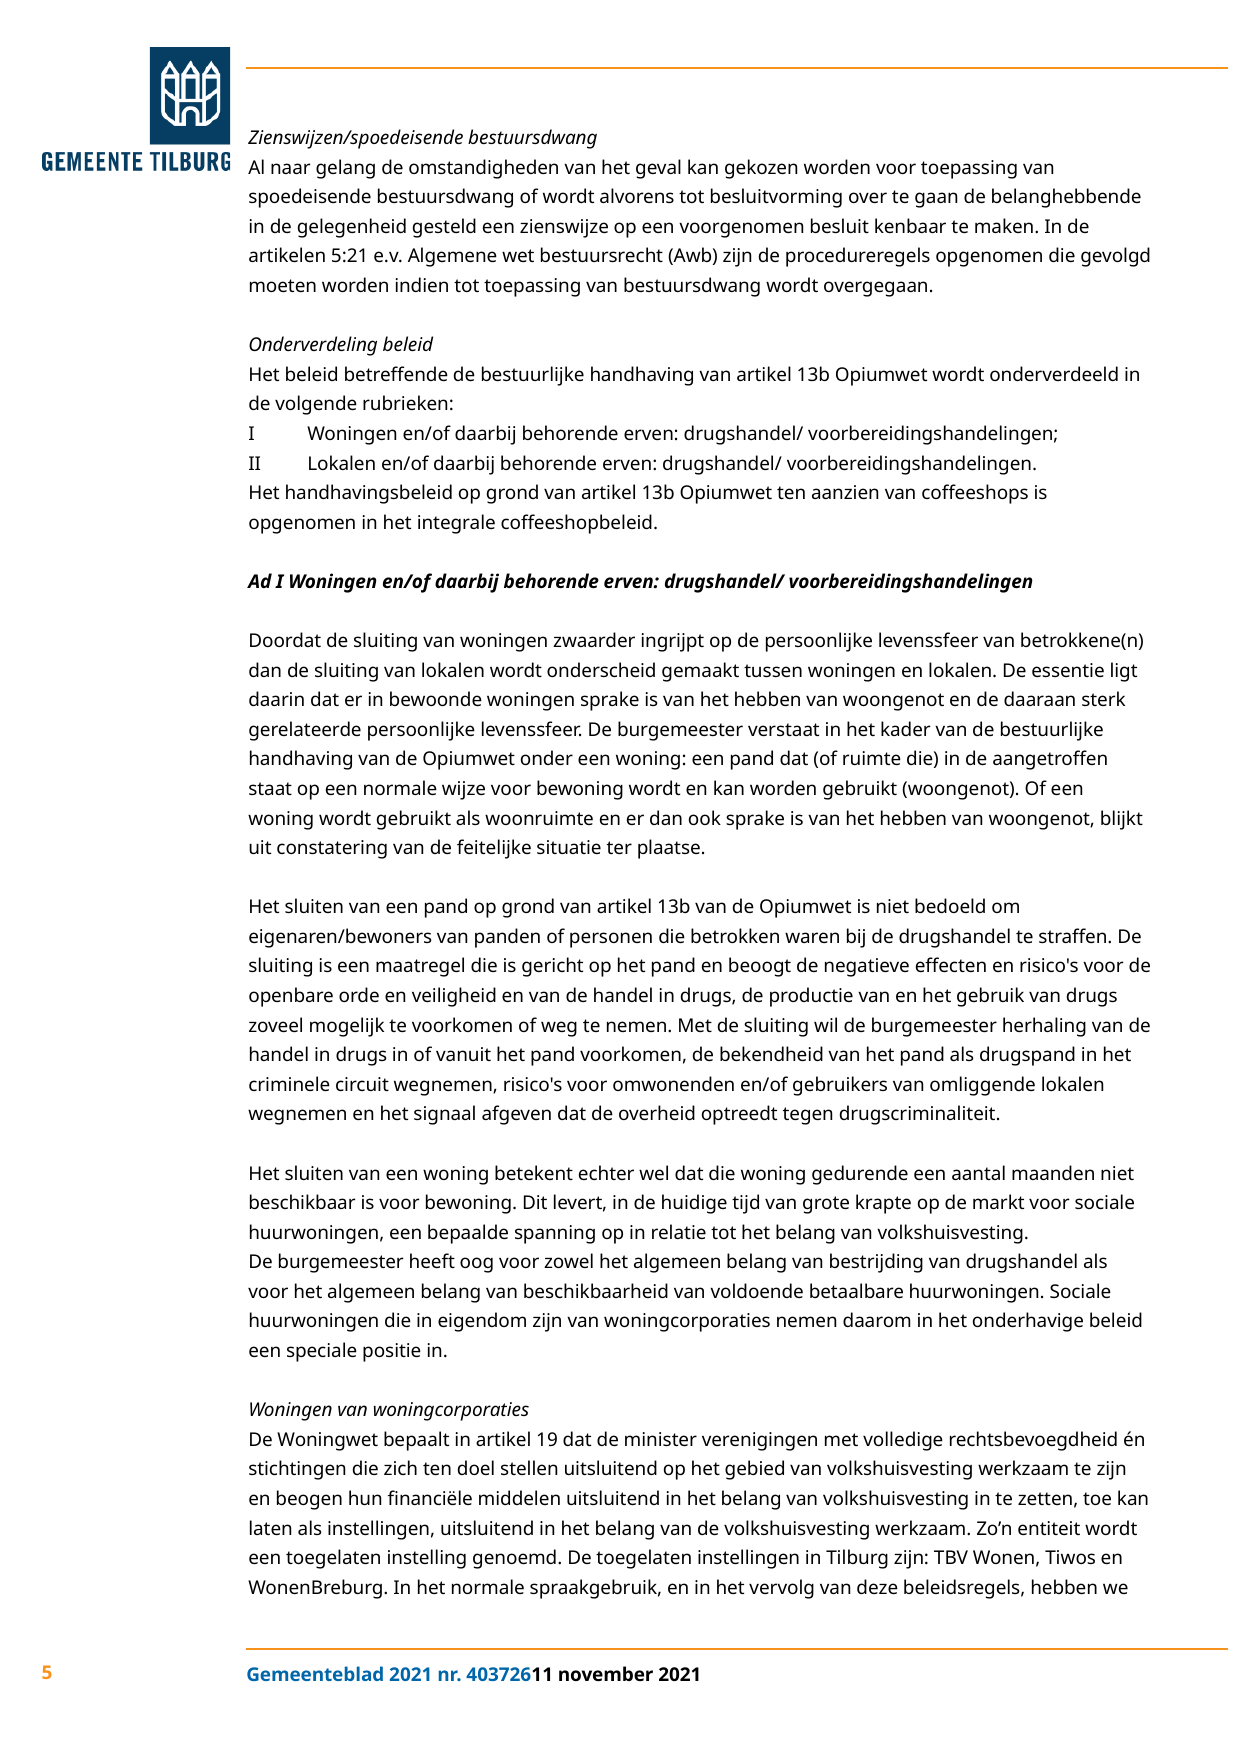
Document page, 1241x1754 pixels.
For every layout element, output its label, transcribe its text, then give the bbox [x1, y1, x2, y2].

text Ad I Woningen en/of daarbij behorende erven: drugshandel/ voorbereidingshandelingen [248, 568, 1152, 594]
list Woningen en/of daarbij behorende erven: drugshandel/ voorbereidingshandelingen; [248, 420, 1152, 446]
list Lokalen en/of daarbij behorende erven: drugshandel/ voorbereidingshandelingen. [248, 450, 1152, 476]
text Doordat de sluiting van woningen zwaarder ingrijpt op de persoonlijke levenssfeer van betrokkene(n) dan de sluiting van lokalen wordt onderscheid gemaakt tussen woningen en lokalen. De essentie ligt daarin dat er in bewoonde woningen sprake is van het hebben van woongenot en de daaraan sterk gerelateerde persoonlijke levenssfeer. De burgemeester verstaat in het kader van de bestuurlijke handhaving van de Opiumwet onder een woning: een pand dat (of ruimte die) in de aangetroffen staat op een normale wijze voor bewoning wordt en kan worden gebruikt (woongenot). Of een woning wordt gebruikt als woonruimte en er dan ook sprake is van het hebben van woongenot, blijkt uit constatering van de feitelijke situatie ter plaatse. [248, 627, 1152, 860]
text Het sluiten van een woning betekent echter wel dat die woning gedurende een aantal maanden niet beschikbaar is voor bewoning. Dit levert, in de huidige tijd van grote krapte op de markt voor sociale huurwoningen, een bepaalde spanning op in relatie tot het belang van volkshuisvesting. [248, 1160, 1152, 1245]
text Zienswijzen/spoedeisende bestuursdwang [248, 124, 1152, 150]
text Onderverdeling beleid [248, 331, 1152, 357]
text Al naar gelang de omstandigheden van het geval kan gekozen worden voor toepassing van spoedeisende bestuursdwang of wordt alvorens tot besluitvorming over te gaan de belanghebbende in de gelegenheid gesteld een zienswijze op een voorgenomen besluit kenbaar te maken. In de artikelen 5:21 e.v. Algemene wet bestuursrecht (Awb) zijn de procedureregels opgenomen die gevolgd moeten worden indien tot toepassing van bestuursdwang wordt overgegaan. [248, 154, 1152, 298]
text De Woningwet bepaalt in artikel 19 dat de minister verenigingen met volledige rechtsbevoegdheid én stichtingen die zich ten doel stellen uitsluitend op het gebied van volkshuisvesting werkzaam te zijn en beogen hun financiële middelen uitsluitend in het belang van volkshuisvesting in te zetten, toe kan laten als instellingen, uitsluitend in het belang van de volkshuisvesting werkzaam. Zo’n entiteit wordt een toegelaten instelling genoemd. De toegelaten instellingen in Tilburg zijn: TBV Wonen, Tiwos en WonenBreburg. In het normale spraakgebruik, en in het vervolg van deze beleidsregels, hebben we [248, 1426, 1152, 1600]
text De burgemeester heeft oog voor zowel het algemeen belang van bestrijding van drugshandel als voor het algemeen belang van beschikbaarheid van voldoende betaalbare huurwoningen. Sociale huurwoningen die in eigendom zijn van woningcorporaties nemen daarom in het onderhavige beleid een speciale positie in. [248, 1248, 1152, 1363]
text Het beleid betreffende de bestuurlijke handhaving van artikel 13b Opiumwet wordt onderverdeeld in de volgende rubrieken: [248, 361, 1152, 416]
text Het sluiten van een pand op grond van artikel 13b van de Opiumwet is niet bedoeld om eigenaren/bewoners van panden of personen die betrokken waren bij de drugshandel te straffen. De sluiting is een maatregel die is gericht op het pand en beoogt de negatieve effecten en risico's voor de openbare orde en veiligheid en van de handel in drugs, de productie van en het gebruik van drugs zoveel mogelijk te voorkomen of weg te nemen. Met de sluiting wil de burgemeester herhaling van de handel in drugs in of vanuit het pand voorkomen, de bekendheid van het pand als drugspand in het criminele circuit wegnemen, risico's voor omwonenden en/of gebruikers van omliggende lokalen wegnemen en het signaal afgeven dat de overheid optreedt tegen drugscriminaliteit. [248, 893, 1152, 1126]
text Het handhavingsbeleid op grond van artikel 13b Opiumwet ten aanzien van coffeeshops is opgenomen in het integrale coffeeshopbeleid. [248, 479, 1152, 535]
picture [41, 47, 231, 172]
text Woningen van woningcorporaties [248, 1396, 1152, 1422]
